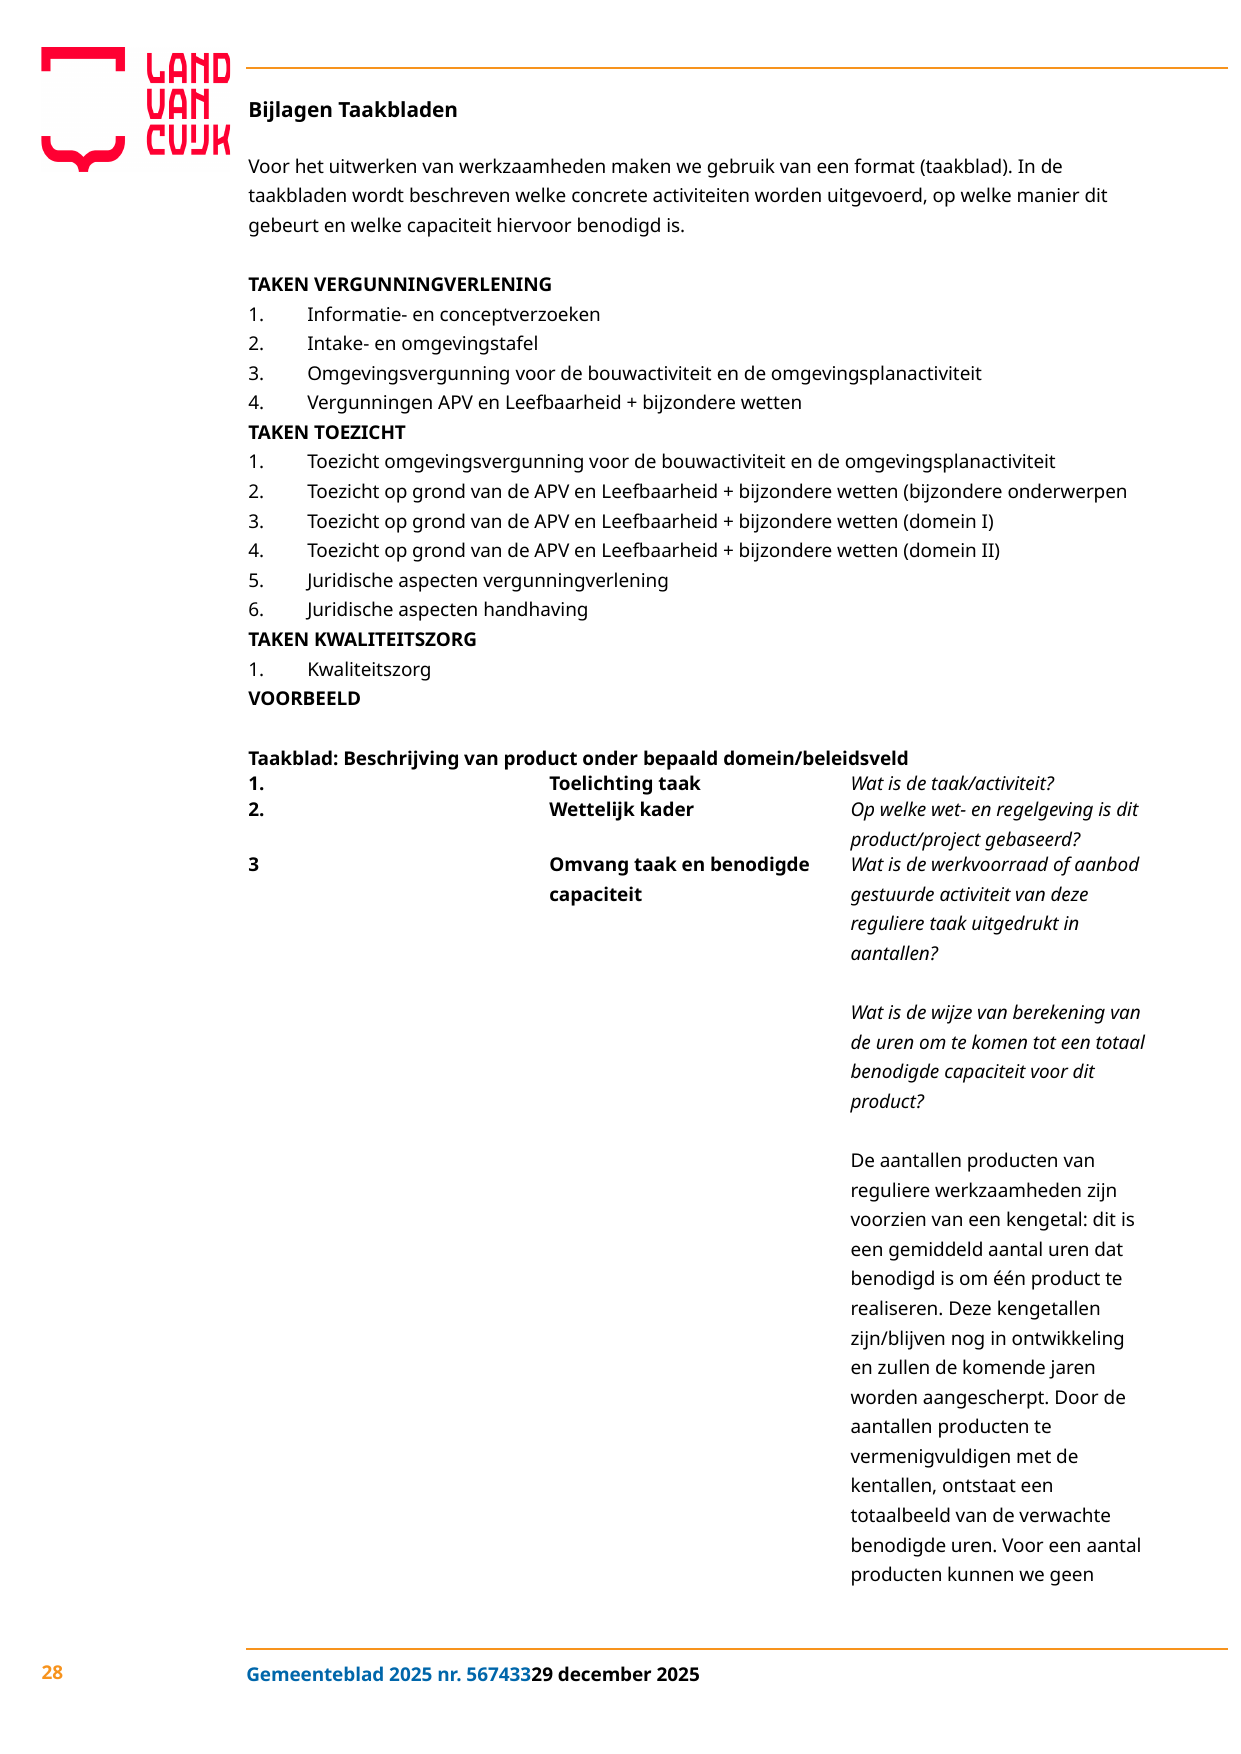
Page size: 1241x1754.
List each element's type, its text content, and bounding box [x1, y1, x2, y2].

table_cell Wat is de taak/activiteit? [850, 770, 1152, 796]
list Toezicht op grond van de APV en Leefbaarheid + bijzondere wetten (bijzondere onderwerpen [248, 478, 1152, 504]
list Vergunningen APV en Leefbaarheid + bijzondere wetten [248, 389, 1152, 415]
list Kwaliteitszorg [248, 656, 1152, 682]
list Informatie- en conceptverzoeken [248, 301, 1152, 327]
text TAKEN KWALITEITSZORG [248, 626, 1152, 652]
list Toezicht omgevingsvergunning voor de bouwactiviteit en de omgevingsplanactiviteit [248, 449, 1152, 474]
table_cell Wat is de werkvoorraad of aanbod gestuurde activiteit van deze reguliere taak uitgedrukt in aantallen? Wat is de wijze van berekening van de uren om te komen tot een totaal benodigde capaciteit voor dit product? De aantallen producten van reguliere werkzaamheden zijn voorzien van een kengetal: dit is een gemiddeld aantal uren dat benodigd is om één product te realiseren. Deze kengetallen zijn/blijven nog in ontwikkeling en zullen de komende jaren worden aangescherpt. Door de aantallen producten te vermenigvuldigen met de kentallen, ontstaat een totaalbeeld van de verwachte benodigde uren. Voor een aantal producten kunnen we geen [850, 851, 1152, 1587]
text TAKEN TOEZICHT [248, 419, 1152, 445]
picture [41, 47, 231, 172]
table_cell Wettelijk kader [549, 796, 850, 851]
text Bijlagen Taakbladen [248, 95, 1152, 123]
table_cell 1. [248, 770, 549, 796]
table_cell Toelichting taak [549, 770, 850, 796]
table_cell Omvang taak en benodigde capaciteit [549, 851, 850, 1587]
list Juridische aspecten vergunningverlening [248, 567, 1152, 593]
table_header VOORBEELD Taakblad: Beschrijving van product onder bepaald domein/beleidsveld [248, 686, 1152, 770]
text TAKEN VERGUNNINGVERLENING [248, 271, 1152, 297]
list Intake- en omgevingstafel [248, 330, 1152, 356]
list Toezicht op grond van de APV en Leefbaarheid + bijzondere wetten (domein II) [248, 537, 1152, 563]
table_cell Op welke wet- en regelgeving is dit product/project gebaseerd? [850, 796, 1152, 851]
table_cell 2. [248, 796, 549, 851]
text Voor het uitwerken van werkzaamheden maken we gebruik van een format (taakblad). In de taakbladen wordt beschreven welke concrete activiteiten worden uitgevoerd, op welke manier dit gebeurt en welke capaciteit hiervoor benodigd is. [248, 153, 1152, 238]
list Toezicht op grond van de APV en Leefbaarheid + bijzondere wetten (domein I) [248, 508, 1152, 534]
list Juridische aspecten handhaving [248, 597, 1152, 622]
list Omgevingsvergunning voor de bouwactiviteit en de omgevingsplanactiviteit [248, 360, 1152, 386]
table_cell 3 [248, 851, 549, 1587]
